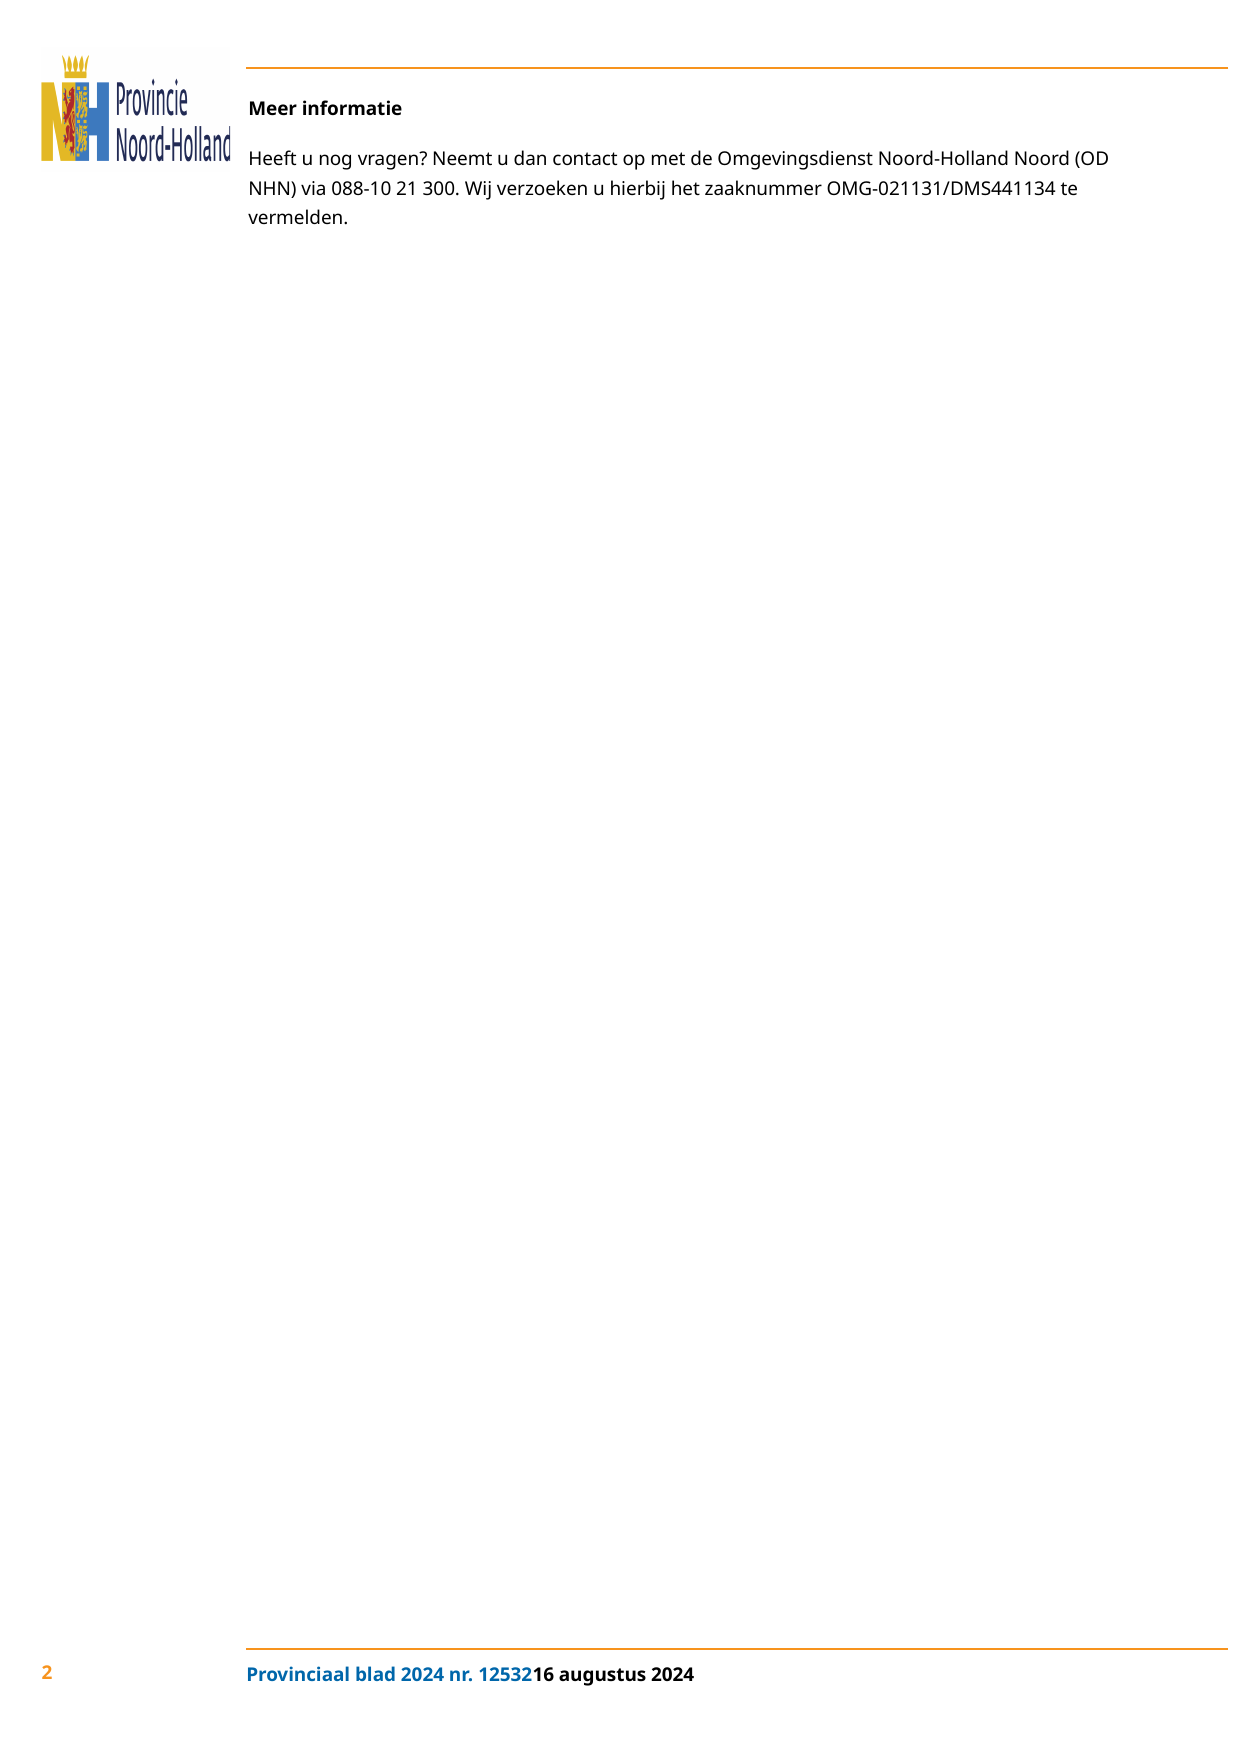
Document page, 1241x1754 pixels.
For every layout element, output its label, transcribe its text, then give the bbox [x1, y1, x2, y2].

picture [41, 47, 231, 172]
text Heeft u nog vragen? Neemt u dan contact op met de Omgevingsdienst Noord-Holland Noord (OD NHN) via 088-10 21 300. Wij verzoeken u hierbij het zaaknummer OMG-021131/DMS441134 te vermelden. [248, 145, 1152, 230]
text Meer informatie [248, 95, 1152, 121]
